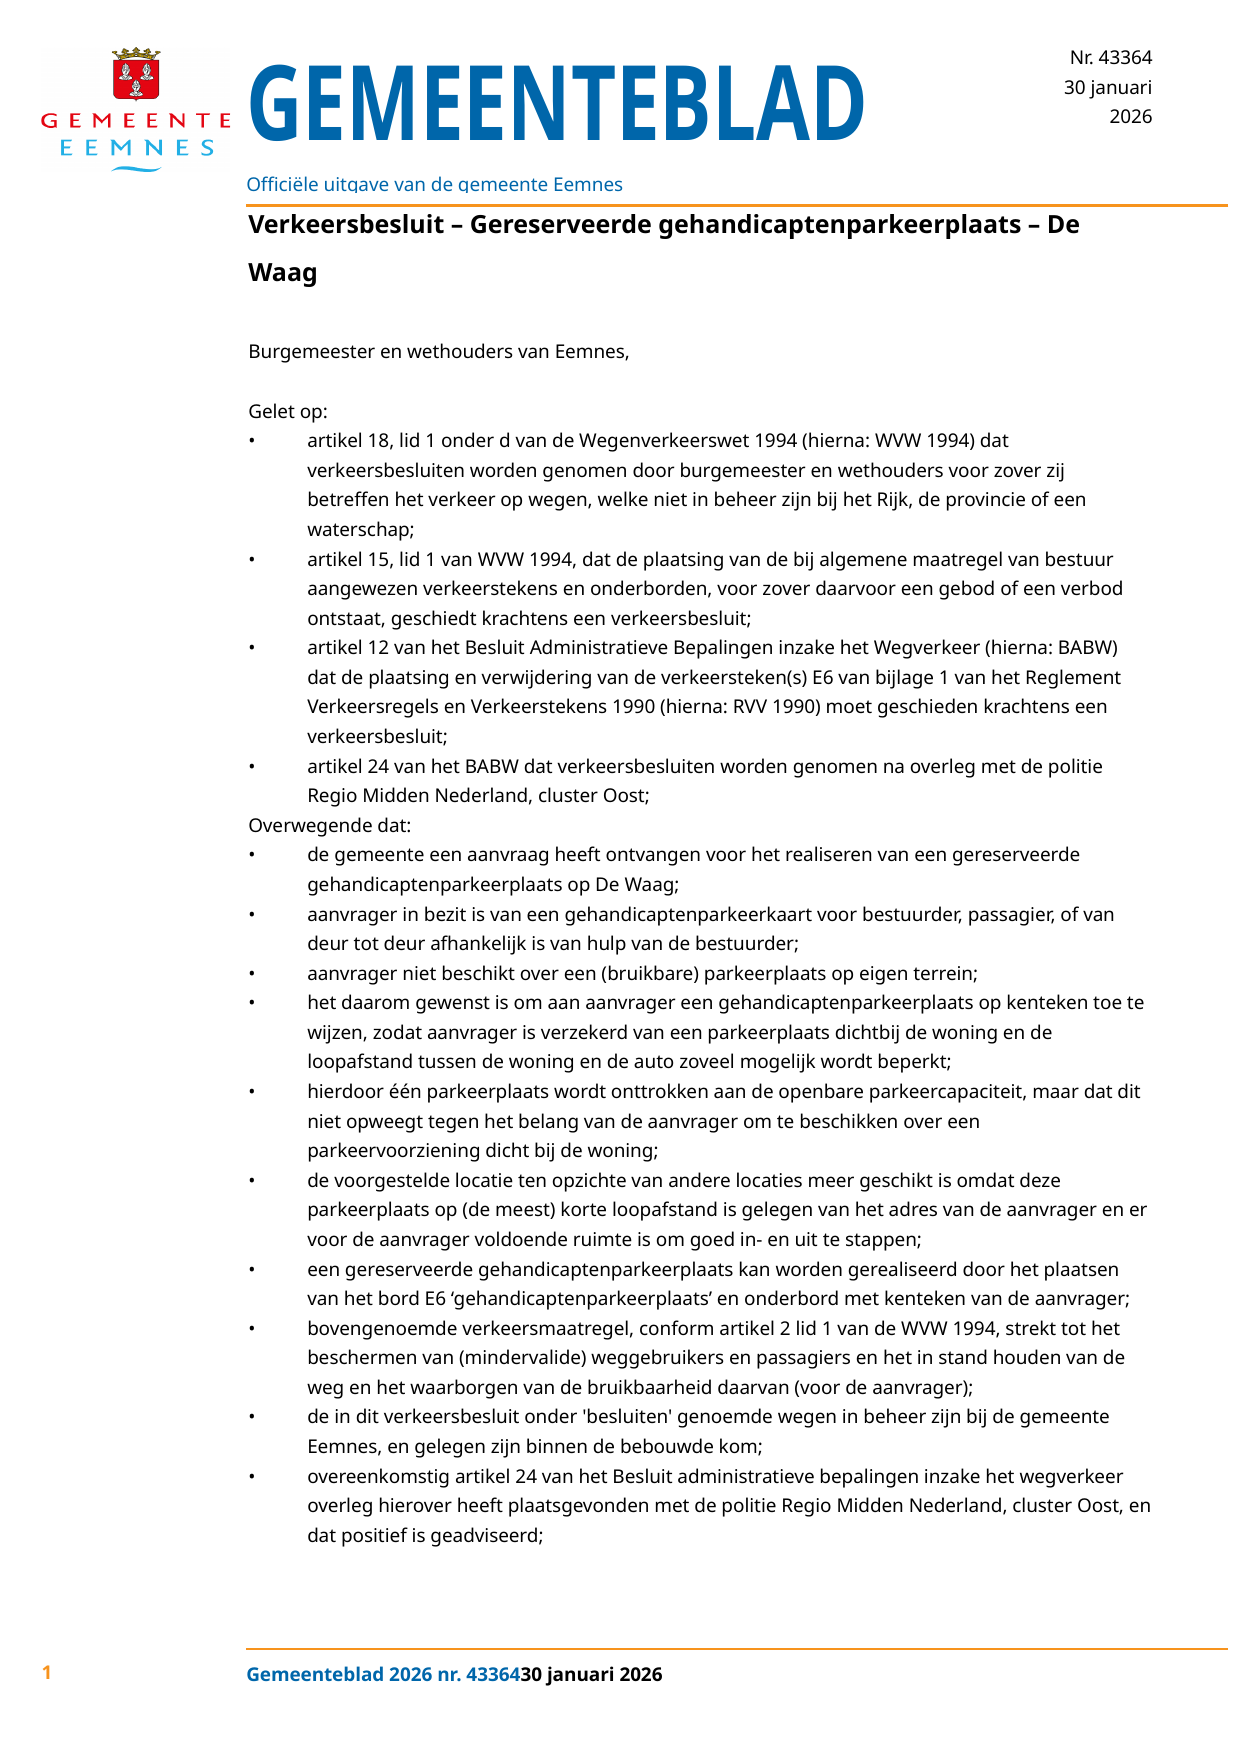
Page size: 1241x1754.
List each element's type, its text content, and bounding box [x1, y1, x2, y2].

list aanvrager niet beschikt over een (bruikbare) parkeerplaats op eigen terrein; [248, 960, 1152, 986]
list artikel 18, lid 1 onder d van de Wegenverkeerswet 1994 (hierna: WVW 1994) dat verkeersbesluiten worden genomen door burgemeester en wethouders voor zover zij betreffen het verkeer op wegen, welke niet in beheer zijn bij het Rijk, de provincie of een waterschap; [248, 427, 1152, 542]
text Burgemeester en wethouders van Eemnes, [248, 339, 1152, 364]
list artikel 12 van het Besluit Administratieve Bepalingen inzake het Wegverkeer (hierna: BABW) dat de plaatsing en verwijdering van de verkeersteken(s) E6 van bijlage 1 van het Reglement Verkeersregels en Verkeerstekens 1990 (hierna: RVV 1990) moet geschieden krachtens een verkeersbesluit; [248, 634, 1152, 749]
text Verkeersbesluit – Gereserveerde gehandicaptenparkeerplaats – De Waag [248, 207, 1152, 288]
list artikel 24 van het BABW dat verkeersbesluiten worden genomen na overleg met de politie Regio Midden Nederland, cluster Oost; [248, 753, 1152, 808]
list de gemeente een aanvraag heeft ontvangen voor het realiseren van een gereserveerde gehandicaptenparkeerplaats op De Waag; [248, 842, 1152, 897]
list de in dit verkeersbesluit onder 'besluiten' genoemde wegen in beheer zijn bij de gemeente Eemnes, en gelegen zijn binnen de bebouwde kom; [248, 1404, 1152, 1459]
list overeenkomstig artikel 24 van het Besluit administratieve bepalingen inzake het wegverkeer overleg hierover heeft plaatsgevonden met de politie Regio Midden Nederland, cluster Oost, en dat positief is geadviseerd; [248, 1463, 1152, 1548]
list bovengenoemde verkeersmaatregel, conform artikel 2 lid 1 van de WVW 1994, strekt tot het beschermen van (mindervalide) weggebruikers en passagiers en het in stand houden van de weg en het waarborgen van de bruikbaarheid daarvan (voor de aanvrager); [248, 1315, 1152, 1400]
list een gereserveerde gehandicaptenparkeerplaats kan worden gerealiseerd door het plaatsen van het bord E6 ‘gehandicaptenparkeerplaats’ en onderbord met kenteken van de aanvrager; [248, 1256, 1152, 1311]
list de voorgestelde locatie ten opzichte van andere locaties meer geschikt is omdat deze parkeerplaats op (de meest) korte loopafstand is gelegen van het adres van de aanvrager en er voor de aanvrager voldoende ruimte is om goed in- en uit te stappen; [248, 1167, 1152, 1252]
list hierdoor één parkeerplaats wordt onttrokken aan de openbare parkeercapaciteit, maar dat dit niet opweegt tegen het belang van de aanvrager om te beschikken over een parkeervoorziening dicht bij de woning; [248, 1078, 1152, 1163]
text Gelet op: [248, 398, 1152, 423]
list aanvrager in bezit is van een gehandicaptenparkeerkaart voor bestuurder, passagier, of van deur tot deur afhankelijk is van hulp van de bestuurder; [248, 901, 1152, 956]
list het daarom gewenst is om aan aanvrager een gehandicaptenparkeerplaats op kenteken toe te wijzen, zodat aanvrager is verzekerd van een parkeerplaats dichtbij de woning en de loopafstand tussen de woning en de auto zoveel mogelijk wordt beperkt; [248, 989, 1152, 1074]
list artikel 15, lid 1 van WVW 1994, dat de plaatsing van de bij algemene maatregel van bestuur aangewezen verkeerstekens en onderborden, voor zover daarvoor een gebod of een verbod ontstaat, geschiedt krachtens een verkeersbesluit; [248, 546, 1152, 631]
text Overwegende dat: [248, 812, 1152, 838]
picture [41, 47, 231, 172]
